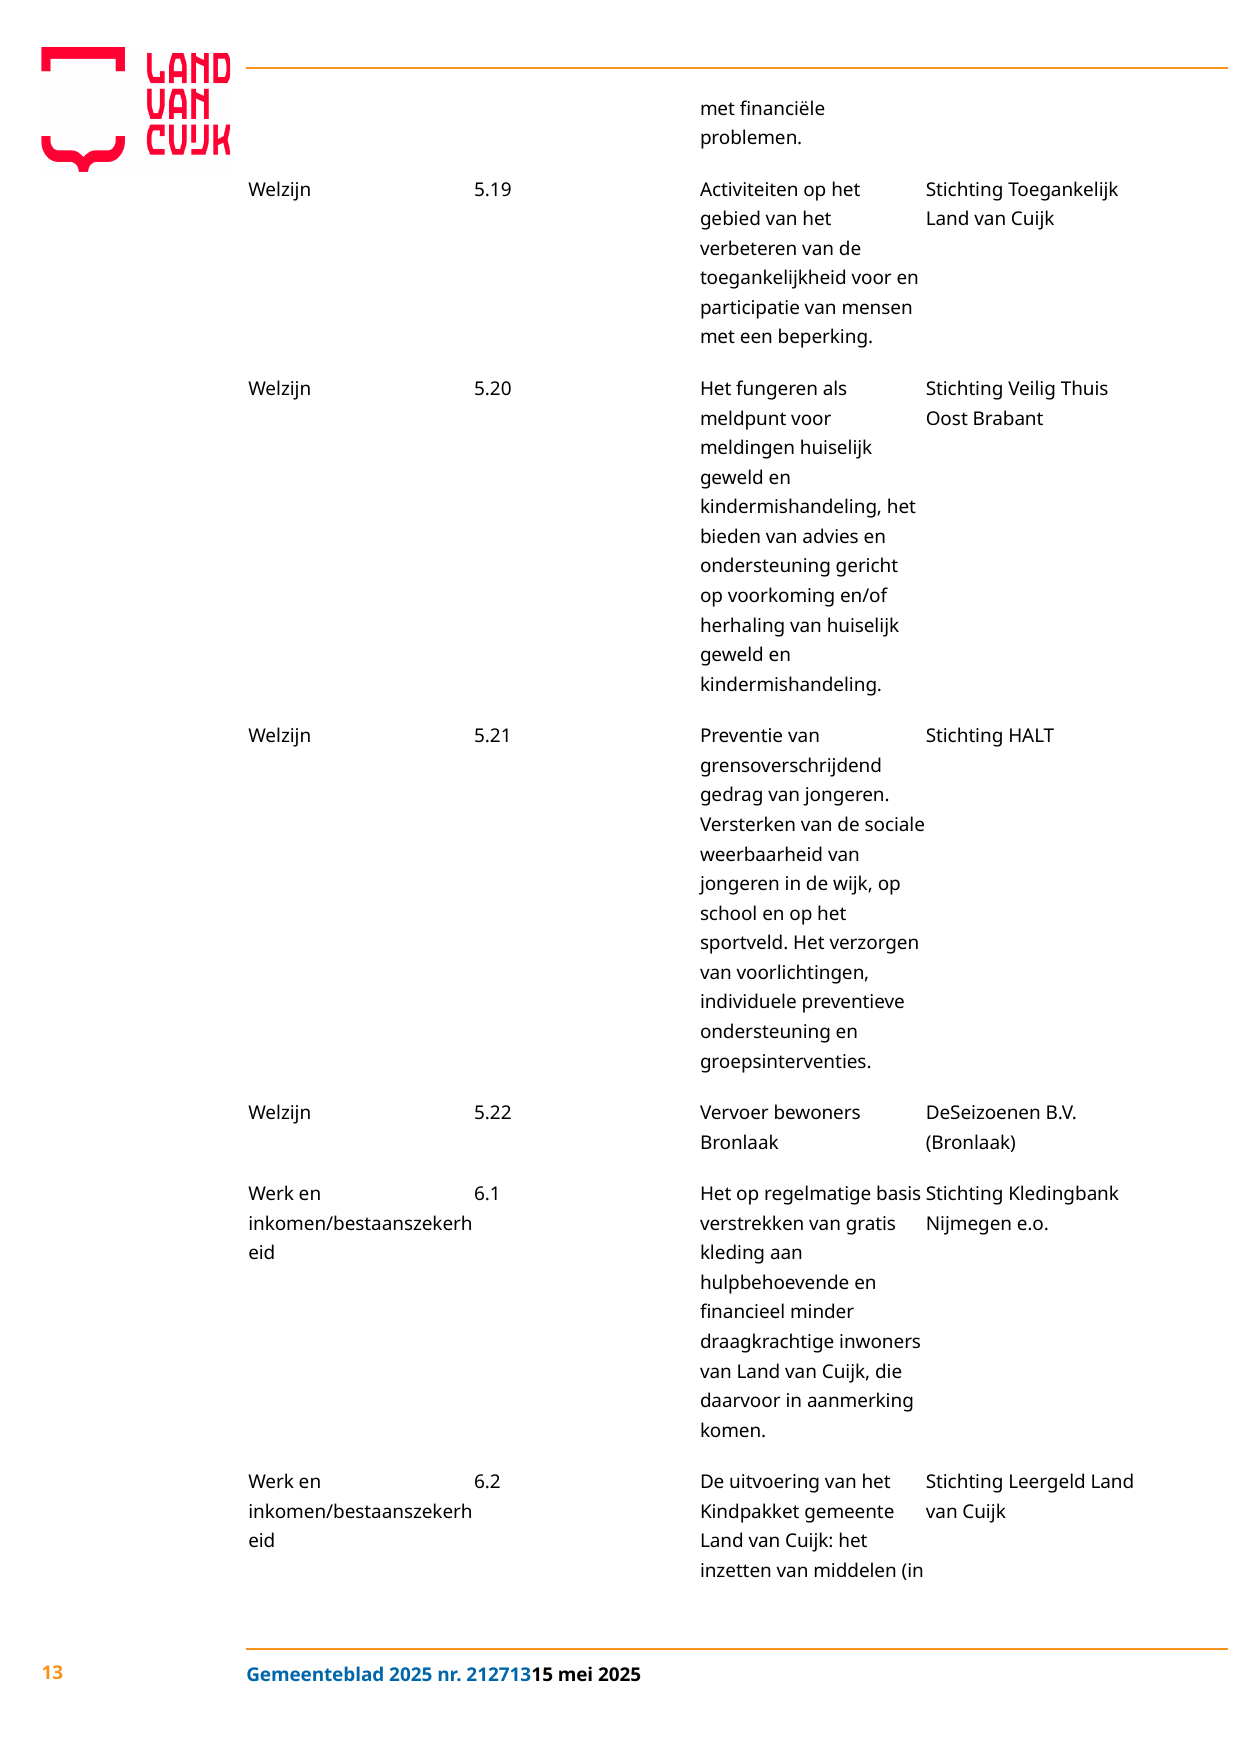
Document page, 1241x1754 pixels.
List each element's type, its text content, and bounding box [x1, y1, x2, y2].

table_cell Welzijn [248, 1099, 474, 1155]
table_cell [474, 150, 700, 176]
table_cell DeSeizoenen B.V. (Bronlaak) [926, 1099, 1152, 1155]
table_cell [700, 1155, 926, 1180]
table_cell Stichting Toegankelijk Land van Cuijk [926, 176, 1152, 349]
table_cell [248, 697, 474, 722]
table_cell Preventie van grensoverschrijdend gedrag van jongeren. Versterken van de sociale weerbaarheid van jongeren in de wijk, op school en op het sportveld. Het verzorgen van voorlichtingen, individuele preventieve ondersteuning en groepsinterventies. [700, 723, 926, 1074]
table_cell [926, 1074, 1152, 1099]
table_cell Welzijn [248, 375, 474, 697]
table_cell [474, 95, 700, 150]
table_cell [248, 1074, 474, 1099]
table_cell [700, 697, 926, 722]
table_cell [926, 350, 1152, 375]
table_cell [474, 1155, 700, 1180]
table_cell 6.2 [474, 1469, 700, 1583]
table_cell [926, 697, 1152, 722]
table_cell [700, 150, 926, 176]
table_cell Werk en inkomen/bestaanszekerheid [248, 1469, 474, 1583]
table_cell [248, 1443, 474, 1468]
table_cell [700, 350, 926, 375]
table_cell [474, 1443, 700, 1468]
table_cell [926, 1443, 1152, 1468]
table_cell [700, 1074, 926, 1099]
table_cell Welzijn [248, 723, 474, 1074]
table_cell Werk en inkomen/bestaanszekerheid [248, 1180, 474, 1443]
table_cell [248, 1155, 474, 1180]
table_cell 5.22 [474, 1099, 700, 1155]
table_cell [474, 1074, 700, 1099]
table_cell 5.21 [474, 723, 700, 1074]
table_cell Stichting Veilig Thuis Oost Brabant [926, 375, 1152, 697]
table_cell Stichting Kledingbank Nijmegen e.o. [926, 1180, 1152, 1443]
table_cell [248, 350, 474, 375]
table_cell Activiteiten op het gebied van het verbeteren van de toegankelijkheid voor en participatie van mensen met een beperking. [700, 176, 926, 349]
table_cell [474, 697, 700, 722]
table_cell Het op regelmatige basis verstrekken van gratis kleding aan hulpbehoevende en financieel minder draagkrachtige inwoners van Land van Cuijk, die daarvoor in aanmerking komen. [700, 1180, 926, 1443]
table_cell [700, 1443, 926, 1468]
table_cell 6.1 [474, 1180, 700, 1443]
table_cell Stichting Leergeld Land van Cuijk [926, 1469, 1152, 1583]
table_cell met financiële problemen. [700, 95, 926, 150]
table_cell [926, 1155, 1152, 1180]
table_cell 5.20 [474, 375, 700, 697]
table_cell [926, 150, 1152, 176]
table_cell [474, 350, 700, 375]
table_cell Stichting HALT [926, 723, 1152, 1074]
table_cell 5.19 [474, 176, 700, 349]
table_cell Het fungeren als meldpunt voor meldingen huiselijk geweld en kindermishandeling, het bieden van advies en ondersteuning gericht op voorkoming en/of herhaling van huiselijk geweld en kindermishandeling. [700, 375, 926, 697]
picture [41, 47, 231, 172]
table_cell Vervoer bewoners Bronlaak [700, 1099, 926, 1155]
table_cell [248, 95, 474, 150]
table_cell [926, 95, 1152, 150]
table_cell [248, 150, 474, 176]
table_cell De uitvoering van het Kindpakket gemeente Land van Cuijk: het inzetten van middelen (in [700, 1469, 926, 1583]
table_cell Welzijn [248, 176, 474, 349]
